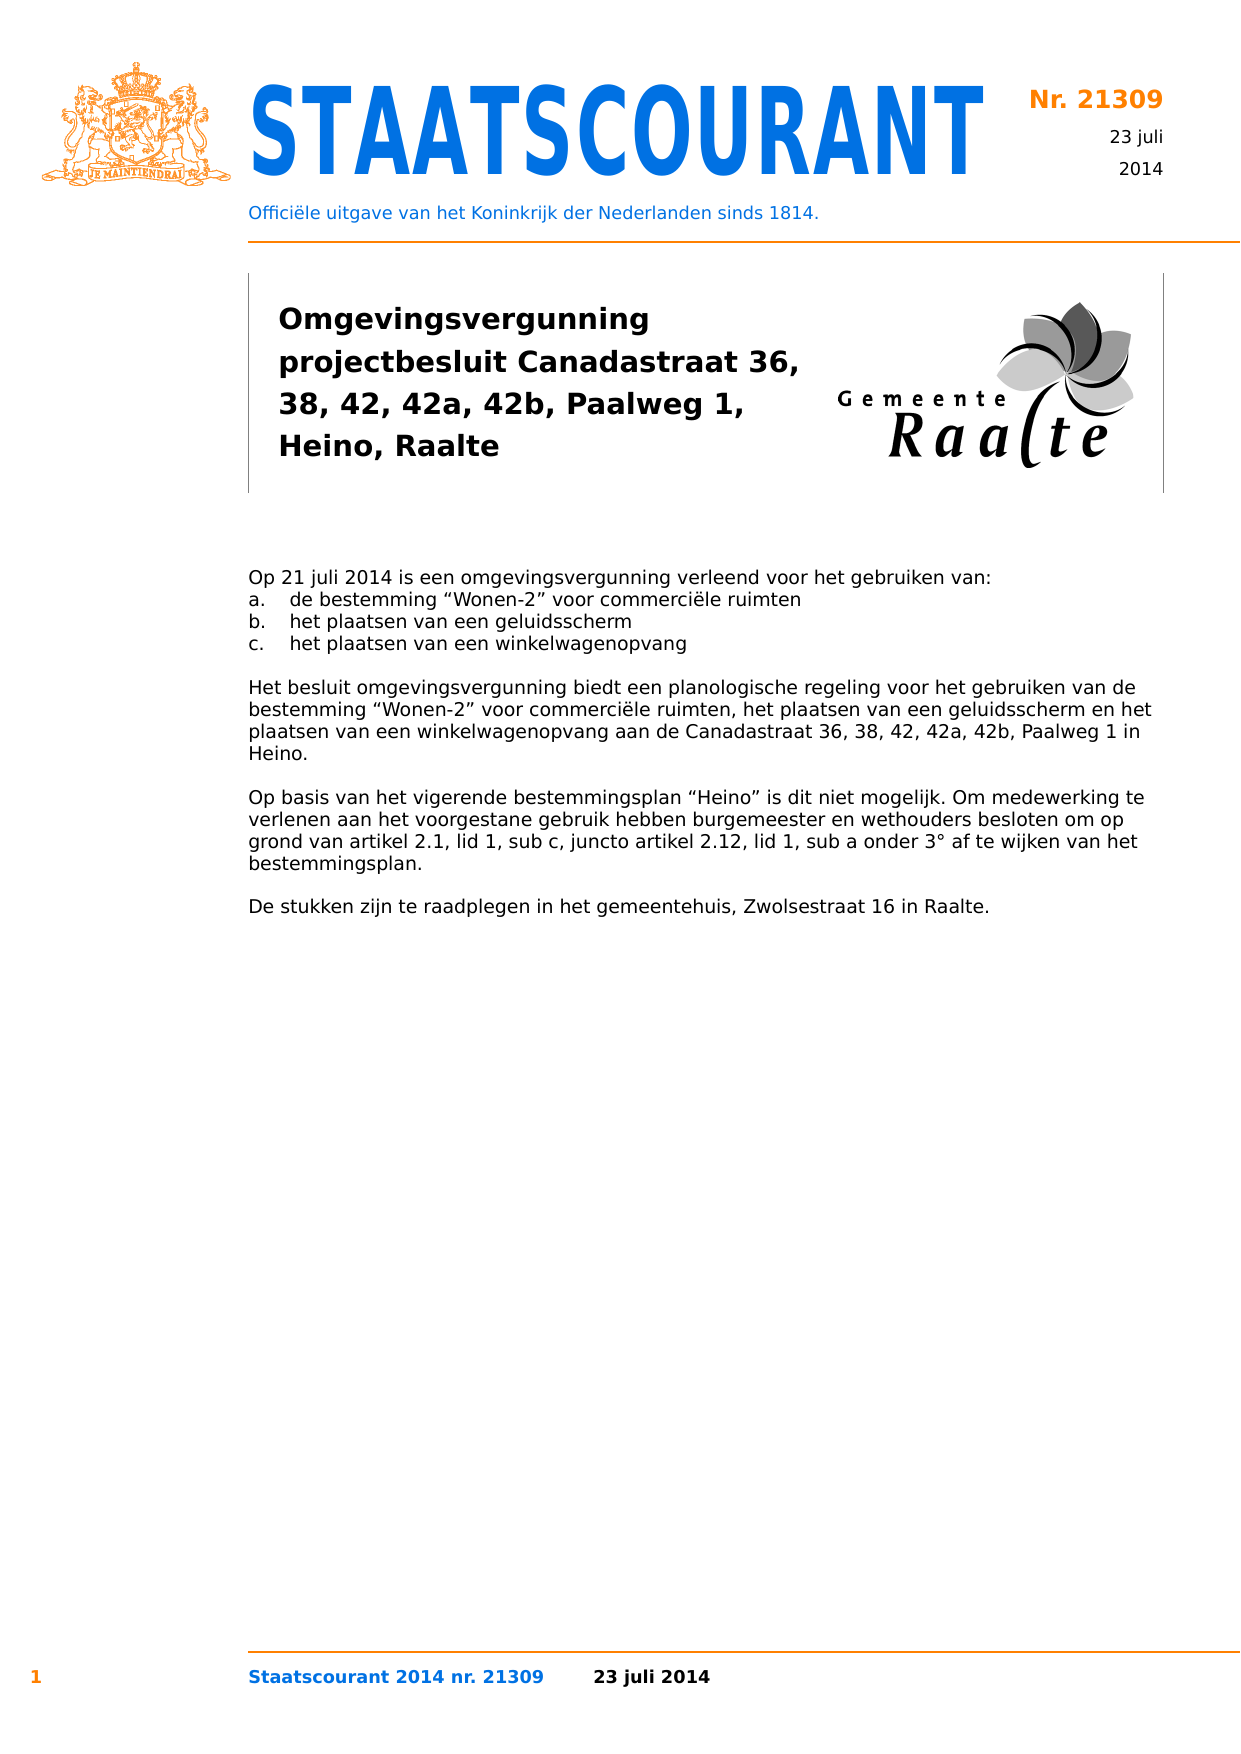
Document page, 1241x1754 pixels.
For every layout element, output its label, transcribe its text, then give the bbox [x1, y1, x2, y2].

text a. de bestemming “Wonen-2” voor commerciële ruimten [248, 589, 1163, 611]
subtitle Omgevingsvergunning projectbesluit Canadastraat 36, 38, 42, 42a, 42b, Paalweg 1, Heino, Raalte [249, 273, 1163, 493]
text Op basis van het vigerende bestemmingsplan “Heino” is dit niet mogelijk. Om medewerking te verlenen aan het voorgestane gebruik hebben burgemeester en wethouders besloten om op grond van artikel 2.1, lid 1, sub c, juncto artikel 2.12, lid 1, sub a onder 3° af te wijken van het bestemmingsplan. [248, 787, 1163, 874]
text De stukken zijn te raadplegen in het gemeentehuis, Zwolsestraat 16 in Raalte. [248, 896, 1163, 918]
text c. het plaatsen van een winkelwagenopvang [248, 633, 1163, 655]
text Het besluit omgevingsvergunning biedt een planologische regeling voor het gebruiken van de bestemming “Wonen-2” voor commerciële ruimten, het plaatsen van een geluidsscherm en het plaatsen van een winkelwagenopvang aan de Canadastraat 36, 38, 42, 42a, 42b, Paalweg 1 in Heino. [248, 677, 1163, 765]
table_header STAATSCOURANT [248, 62, 998, 203]
picture [838, 302, 1134, 468]
table_header Nr. 21309 [998, 62, 1240, 121]
table_cell 2014 [998, 153, 1240, 203]
text Op 21 juli 2014 is een omgevingsvergunning verleend voor het gebruiken van: [248, 567, 1163, 589]
text b. het plaatsen van een geluidsscherm [248, 611, 1163, 633]
table_header [25, 62, 248, 241]
picture [41, 62, 231, 186]
table_cell Officiële uitgave van het Koninkrijk der Nederlanden sinds 1814. [248, 203, 1240, 241]
table_cell 23 juli [998, 121, 1240, 153]
